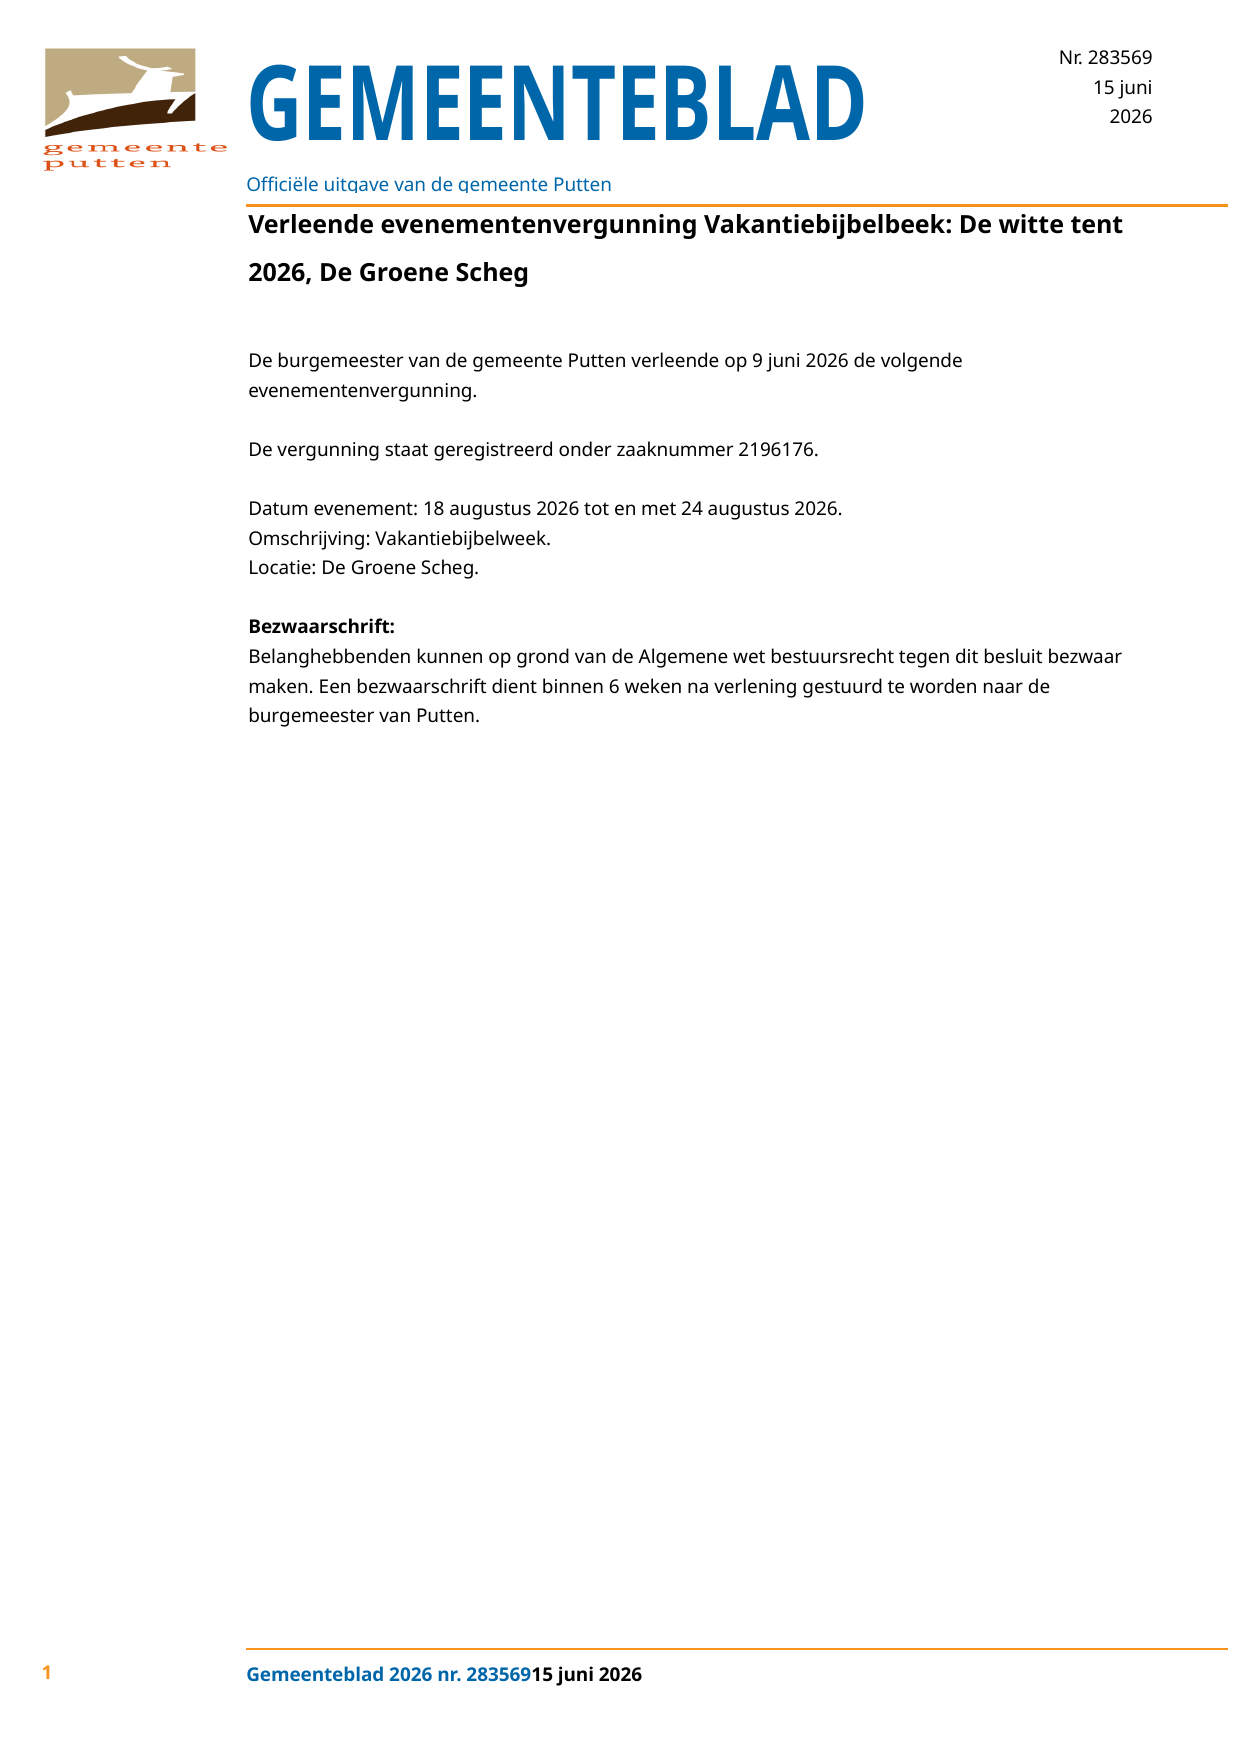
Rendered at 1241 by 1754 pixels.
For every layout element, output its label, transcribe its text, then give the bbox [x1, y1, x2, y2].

text Belanghebbenden kunnen op grond van de Algemene wet bestuursrecht tegen dit besluit bezwaar maken. Een bezwaarschrift dient binnen 6 weken na verlening gestuurd te worden naar de burgemeester van Putten. [248, 643, 1152, 728]
text Bezwaarschrift: [248, 614, 1152, 639]
text De burgemeester van de gemeente Putten verleende op 9 juni 2026 de volgende evenementenvergunning. [248, 347, 1152, 403]
picture [41, 47, 231, 172]
text Datum evenement: 18 augustus 2026 tot en met 24 augustus 2026. [248, 495, 1152, 521]
text Omschrijving: Vakantiebijbelweek. [248, 525, 1152, 551]
text De vergunning staat geregistreerd onder zaaknummer 2196176. [248, 436, 1152, 462]
text Verleende evenementenvergunning Vakantiebijbelbeek: De witte tent 2026, De Groene Scheg [248, 207, 1152, 288]
text Locatie: De Groene Scheg. [248, 554, 1152, 580]
